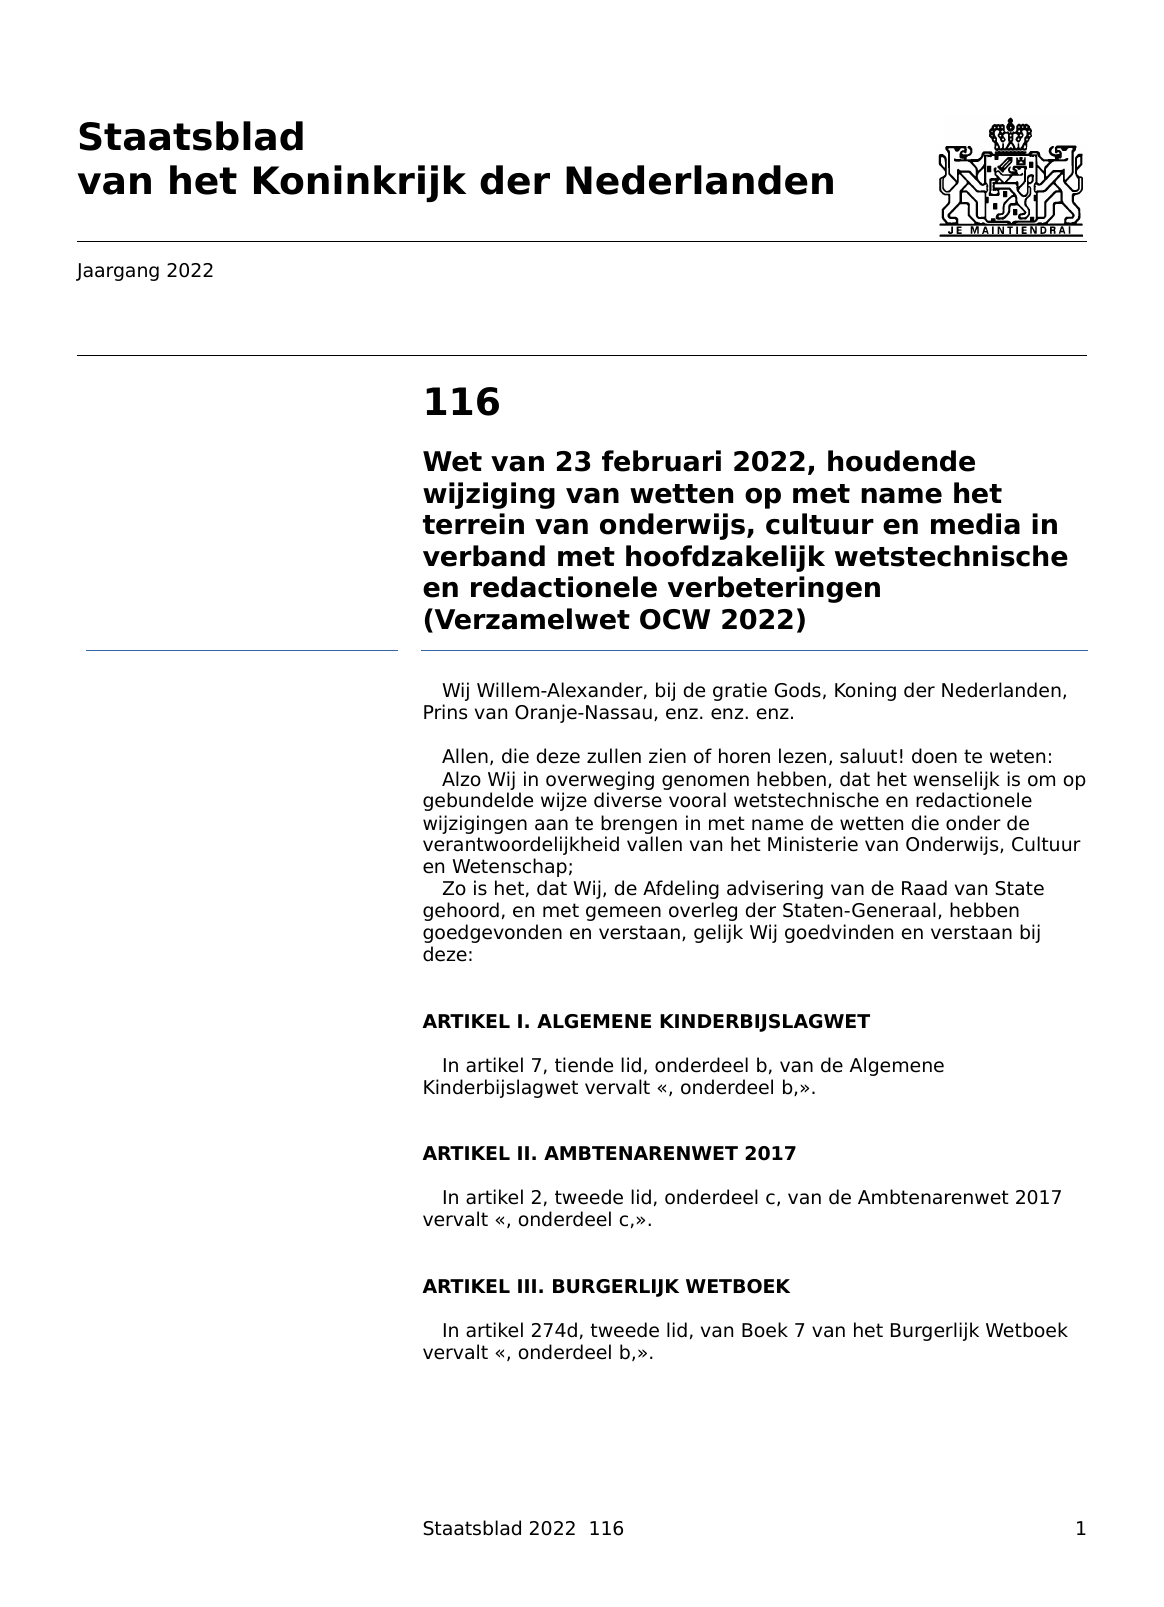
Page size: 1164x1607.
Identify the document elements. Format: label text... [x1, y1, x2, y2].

text Zo is het, dat Wij, de Afdeling advisering van de Raad van State gehoord, en met gemeen overleg der Staten-Generaal, hebben goedgevonden en verstaan, gelijk Wij goedvinden en verstaan bij deze: [422, 878, 1087, 966]
table_cell Jaargang 2022 [77, 242, 1087, 355]
text Wij Willem-Alexander, bij de gratie Gods, Koning der Nederlanden, Prins van Oranje-Nassau, enz. enz. enz. [422, 680, 1087, 724]
text Allen, die deze zullen zien of horen lezen, saluut! doen te weten: [422, 746, 1087, 768]
subtitle ARTIKEL II. AMBTENARENWET 2017 [422, 1143, 1087, 1165]
text In artikel 274d, tweede lid, van Boek 7 van het Burgerlijk Wetboek vervalt «, onderdeel b,». [422, 1320, 1087, 1364]
text In artikel 7, tiende lid, onderdeel b, van de Algemene Kinderbijslagwet vervalt «, onderdeel b,». [422, 1055, 1087, 1099]
subtitle ARTIKEL III. BURGERLIJK WETBOEK [422, 1276, 1087, 1298]
subtitle ARTIKEL I. ALGEMENE KINDERBIJSLAGWET [422, 1011, 1087, 1033]
text Wet van 23 februari 2022, houdende wijziging van wetten op met name het terrein van onderwijs, cultuur en media in verband met hoofdzakelijk wetstechnische en redactionele verbeteringen (Verzamelwet OCW 2022) [422, 447, 1087, 636]
table_header [886, 100, 1087, 241]
text In artikel 2, tweede lid, onderdeel c, van de Ambtenarenwet 2017 vervalt «, onderdeel c,». [422, 1187, 1087, 1231]
subtitle 116 [422, 381, 1087, 424]
text Alzo Wij in overweging genomen hebben, dat het wenselijk is om op gebundelde wijze diverse vooral wetstechnische en redactionele wijzigingen aan te brengen in met name de wetten die onder de verantwoordelijkheid vallen van het Ministerie van Onderwijs, Cultuur en Wetenschap; [422, 768, 1087, 878]
picture [936, 115, 1087, 240]
table_header Staatsblad van het Koninkrijk der Nederlanden [77, 100, 886, 241]
